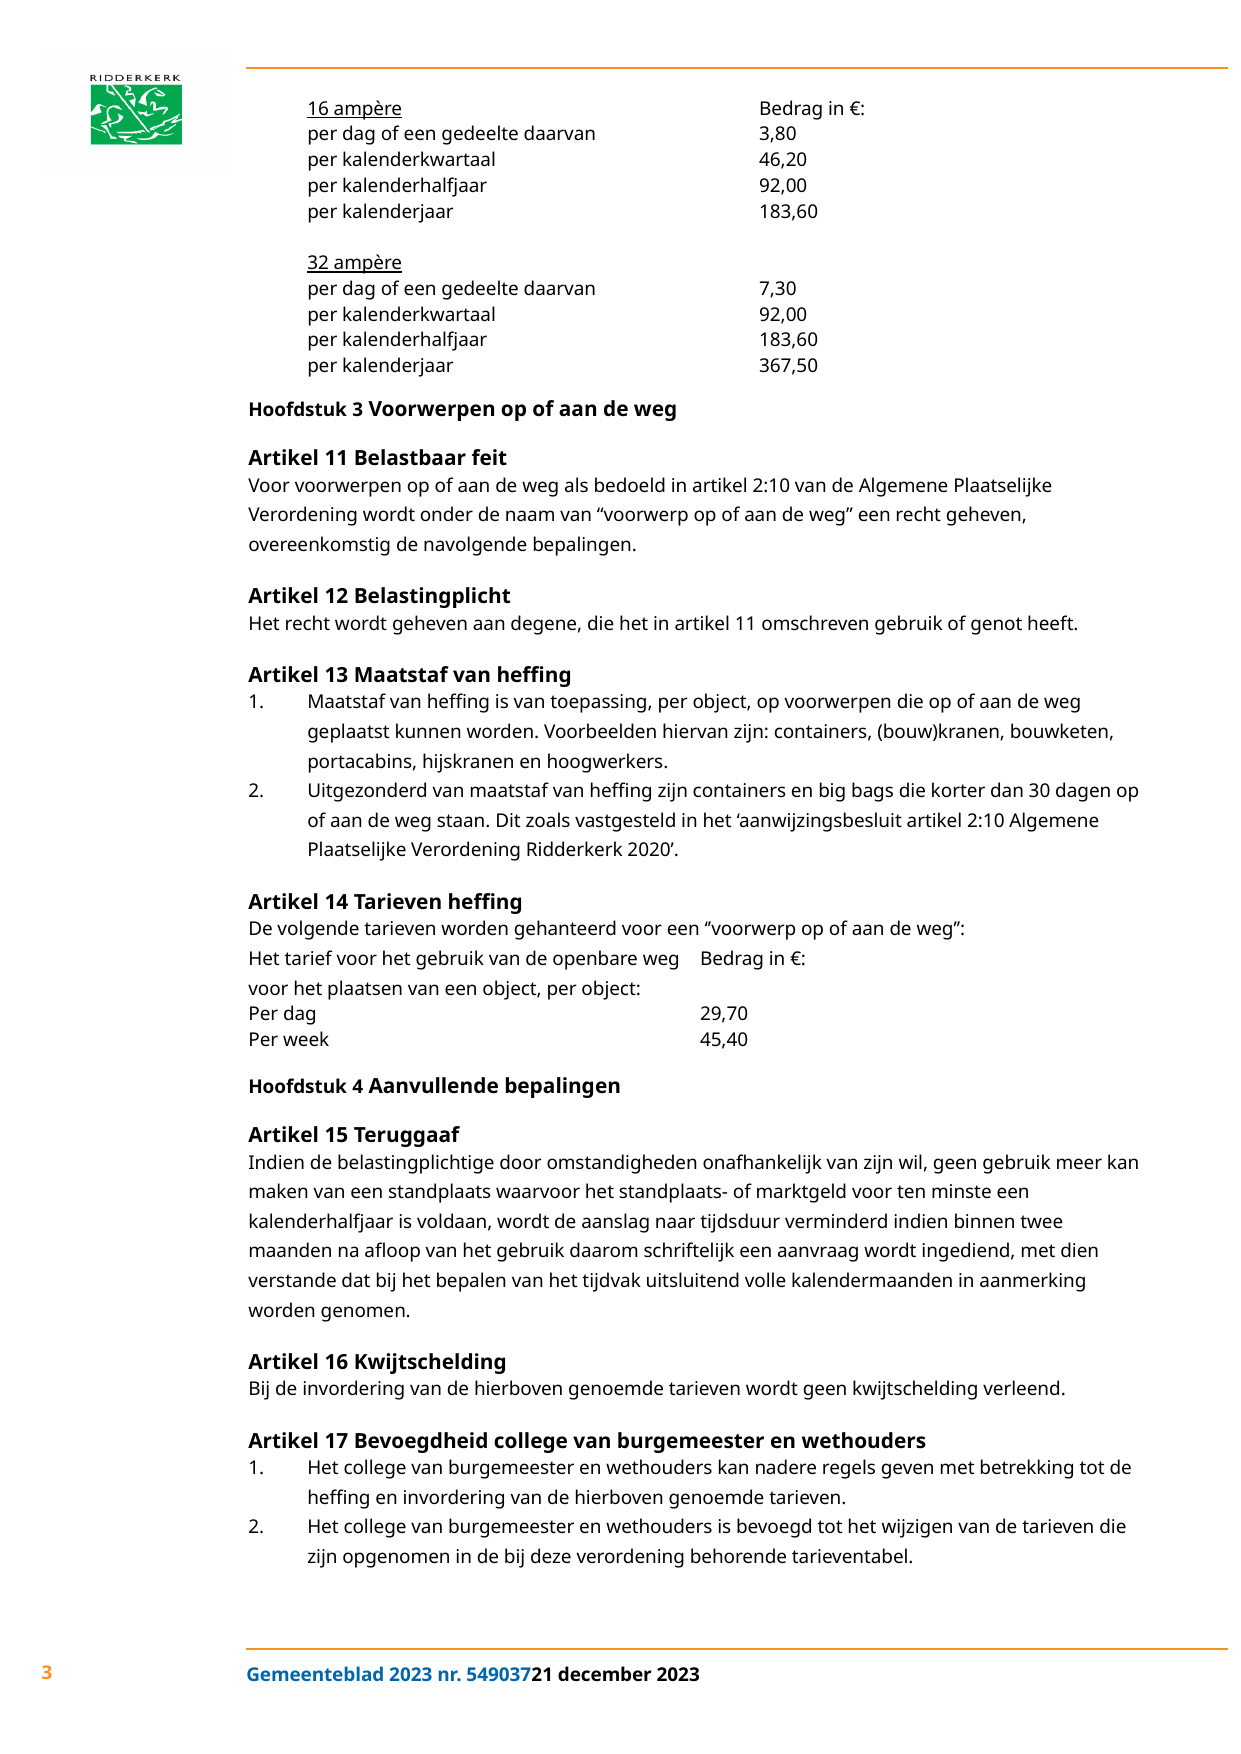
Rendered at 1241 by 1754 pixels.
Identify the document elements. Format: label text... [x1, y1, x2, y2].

text Hoofdstuk 3 Voorwerpen op of aan de weg [248, 394, 1152, 422]
text Indien de belastingplichtige door omstandigheden onafhankelijk van zijn wil, geen gebruik meer kan maken van een standplaats waarvoor het standplaats- of marktgeld voor ten minste een kalenderhalfjaar is voldaan, wordt de aanslag naar tijdsduur verminderd indien binnen twee maanden na afloop van het gebruik daarom schriftelijk een aanvraag wordt ingediend, met dien verstande dat bij het bepalen van het tijdvak uitsluitend volle kalendermaanden in aanmerking worden genomen. [248, 1149, 1152, 1322]
table_cell 92,00 [759, 172, 1211, 198]
table_header Bedrag in €: [700, 945, 1152, 1000]
table_cell 45,40 [700, 1026, 1152, 1052]
table_cell Per week [248, 1026, 700, 1052]
table_cell [759, 224, 1211, 249]
table_cell per kalenderjaar [307, 198, 759, 223]
text Voor voorwerpen op of aan de weg als bedoeld in artikel 2:10 van de Algemene Plaatselijke Verordening wordt onder de naam van “voorwerp op of aan de weg” een recht geheven, overeenkomstig de navolgende bepalingen. [248, 472, 1152, 557]
table_cell 46,20 [759, 146, 1211, 172]
table_cell 183,60 [759, 198, 1211, 223]
table_cell 367,50 [759, 352, 1211, 378]
text Artikel 11 Belastbaar feit [248, 443, 1152, 472]
list Het college van burgemeester en wethouders is bevoegd tot het wijzigen van de tarieven die zijn opgenomen in de bij deze verordening behorende tarieventabel. [248, 1514, 1152, 1569]
text De volgende tarieven worden gehanteerd voor een ‘’voorwerp op of aan de weg’’: [248, 915, 1152, 941]
table_cell per dag of een gedeelte daarvan [307, 121, 759, 146]
text Bij de invordering van de hierboven genoemde tarieven wordt geen kwijtschelding verleend. [248, 1376, 1152, 1401]
table_header 16 ampère [307, 95, 759, 121]
table_cell per kalenderjaar [307, 352, 759, 378]
table_cell per kalenderhalfjaar [307, 172, 759, 198]
table_cell 29,70 [700, 1000, 1152, 1026]
table_cell 183,60 [759, 326, 1211, 352]
text Artikel 14 Tarieven heffing [248, 887, 1152, 915]
picture [41, 47, 231, 172]
table_cell per kalenderkwartaal [307, 146, 759, 172]
text Het recht wordt geheven aan degene, die het in artikel 11 omschreven gebruik of genot heeft. [248, 610, 1152, 636]
table_header Het tarief voor het gebruik van de openbare weg voor het plaatsen van een object, per object: [248, 945, 700, 1000]
list Maatstaf van heffing is van toepassing, per object, op voorwerpen die op of aan de weg geplaatst kunnen worden. Voorbeelden hiervan zijn: containers, (bouw)kranen, bouwketen, portacabins, hijskranen en hoogwerkers. [248, 689, 1152, 773]
table_cell 7,30 [759, 275, 1211, 301]
text Artikel 15 Teruggaaf [248, 1120, 1152, 1149]
table_cell per kalenderhalfjaar [307, 326, 759, 352]
text Artikel 13 Maatstaf van heffing [248, 660, 1152, 689]
list Het college van burgemeester en wethouders kan nadere regels geven met betrekking tot de heffing en invordering van de hierboven genoemde tarieven. [248, 1454, 1152, 1510]
table_cell per kalenderkwartaal [307, 301, 759, 326]
text Hoofdstuk 4 Aanvullende bepalingen [248, 1071, 1152, 1099]
table_cell per dag of een gedeelte daarvan [307, 275, 759, 301]
table_cell Per dag [248, 1000, 700, 1026]
table_cell 3,80 [759, 121, 1211, 146]
list Uitgezonderd van maatstaf van heffing zijn containers en big bags die korter dan 30 dagen op of aan de weg staan. Dit zoals vastgesteld in het ‘aanwijzingsbesluit artikel 2:10 Algemene Plaatselijke Verordening Ridderkerk 2020’. [248, 777, 1152, 862]
text Artikel 16 Kwijtschelding [248, 1347, 1152, 1376]
table_cell 92,00 [759, 301, 1211, 326]
text Artikel 17 Bevoegdheid college van burgemeester en wethouders [248, 1426, 1152, 1454]
table_cell [307, 224, 759, 249]
text Artikel 12 Belastingplicht [248, 581, 1152, 610]
table_header Bedrag in €: [759, 95, 1211, 121]
table_cell 32 ampère [307, 249, 759, 275]
table_cell [759, 249, 1211, 275]
